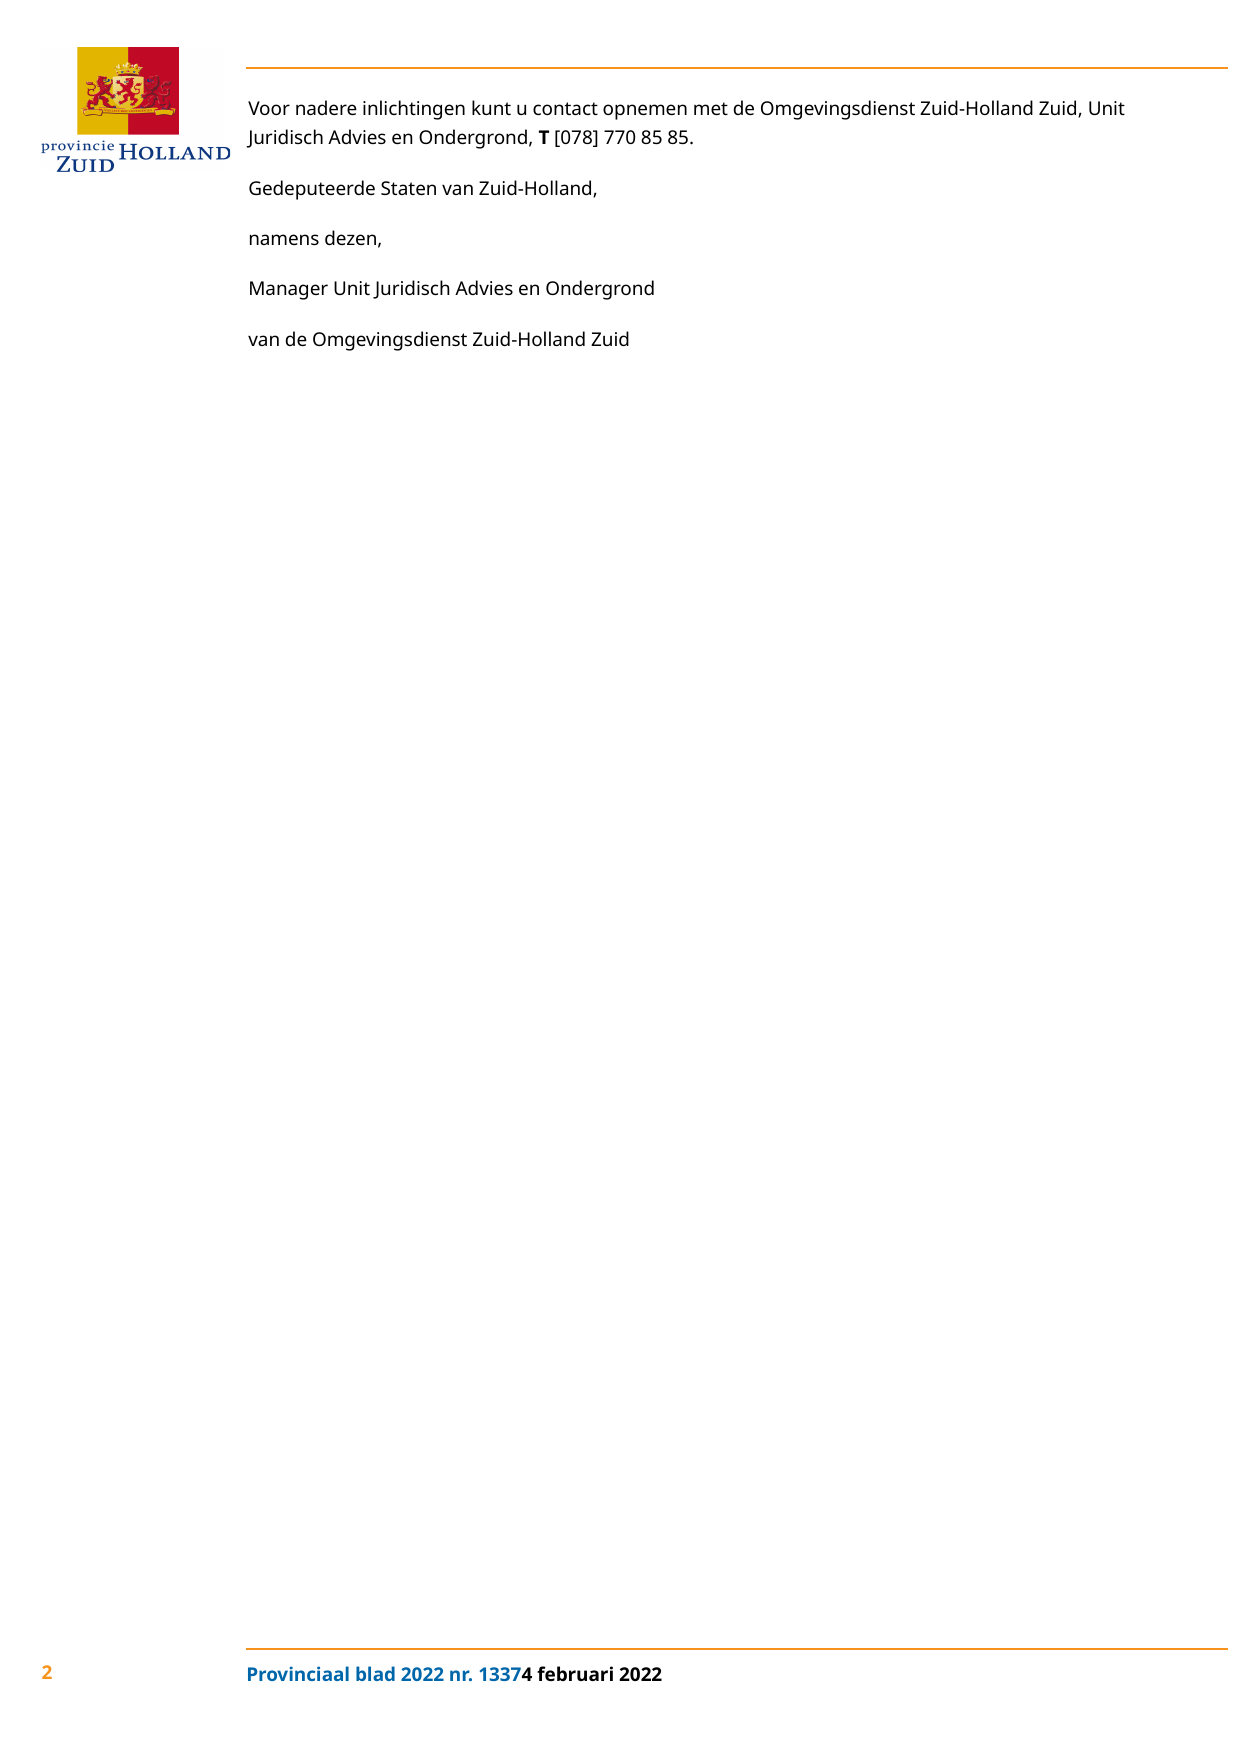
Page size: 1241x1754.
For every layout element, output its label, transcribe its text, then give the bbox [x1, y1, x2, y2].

text Voor nadere inlichtingen kunt u contact opnemen met de Omgevingsdienst Zuid-Holland Zuid, Unit Juridisch Advies en Ondergrond, T [078] 770 85 85. [248, 95, 1152, 150]
text namens dezen, [248, 225, 1152, 251]
picture [41, 47, 231, 172]
text Gedeputeerde Staten van Zuid-Holland, [248, 175, 1152, 201]
text Manager Unit Juridisch Advies en Ondergrond [248, 276, 1152, 301]
text van de Omgevingsdienst Zuid-Holland Zuid [248, 326, 1152, 352]
